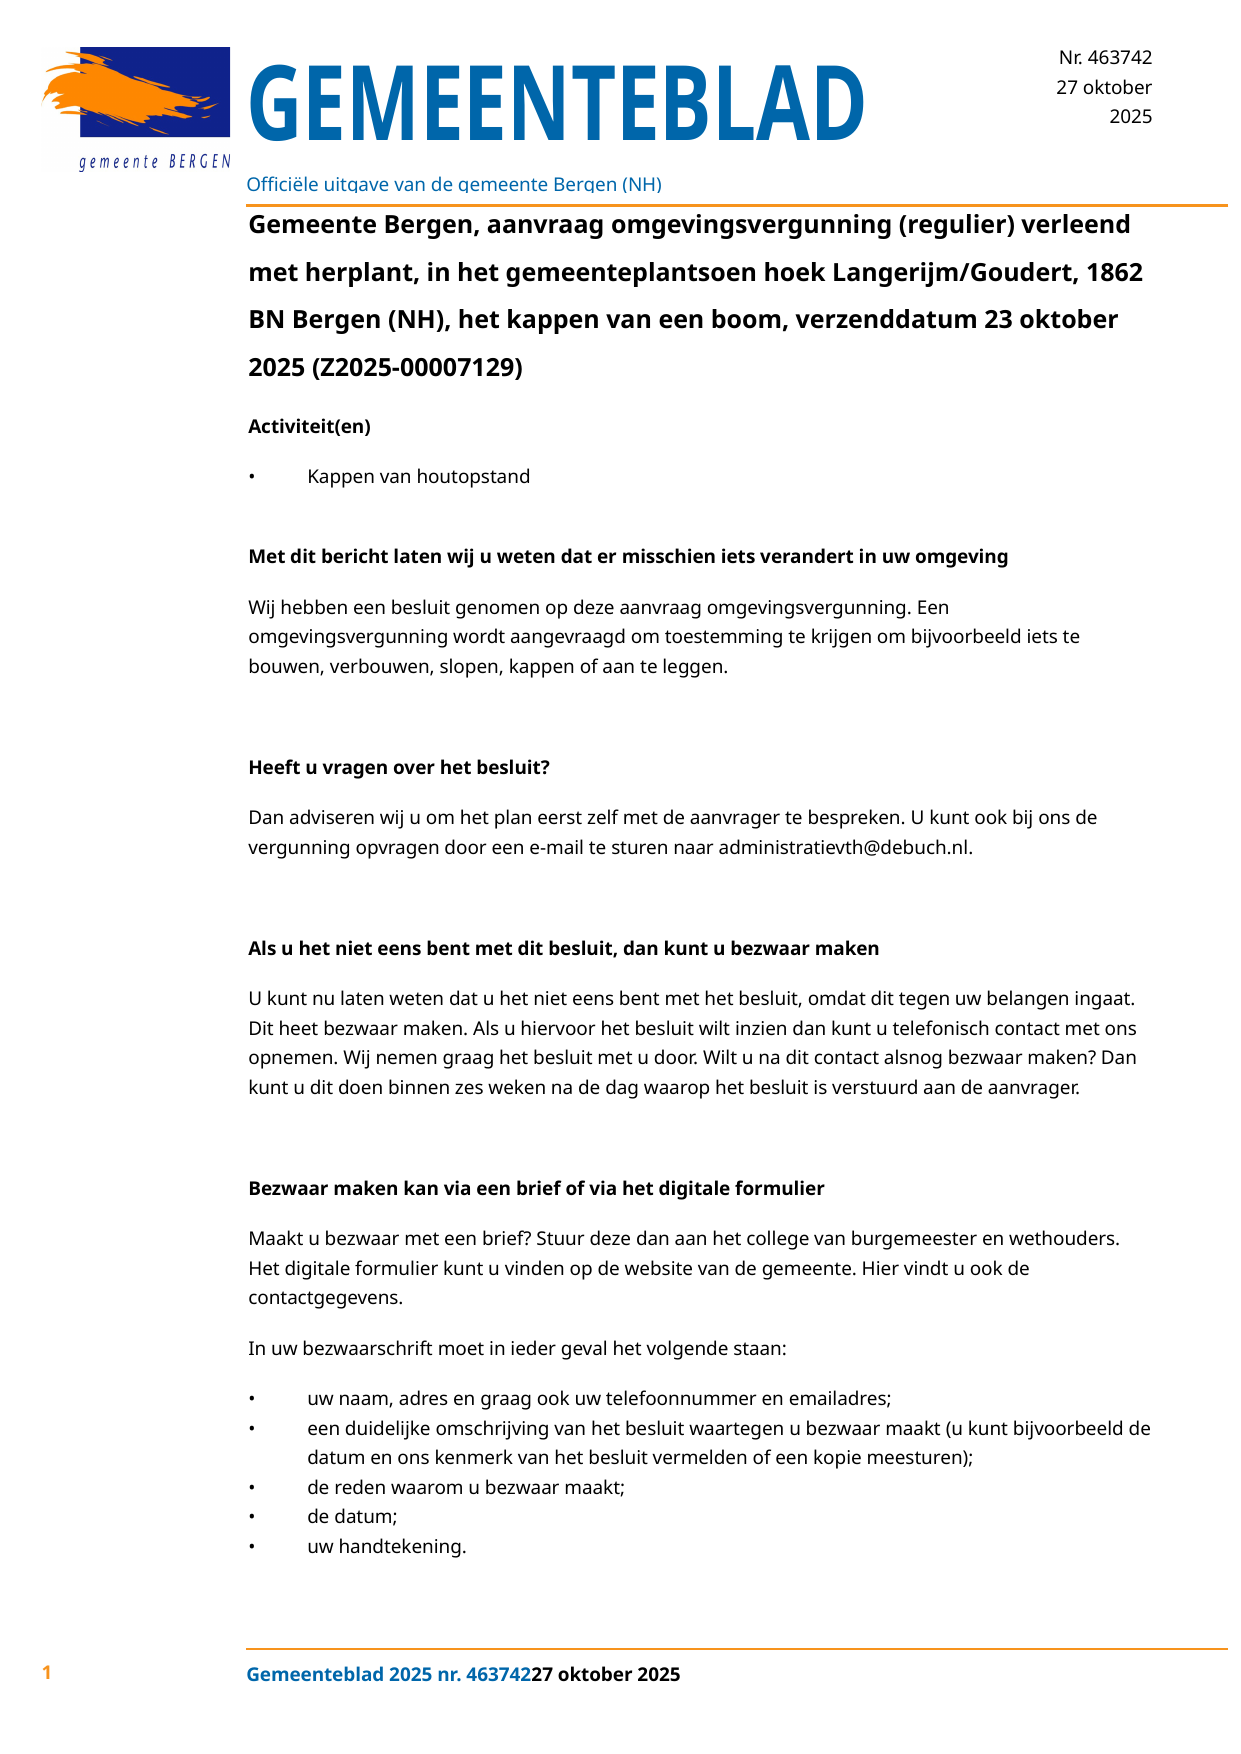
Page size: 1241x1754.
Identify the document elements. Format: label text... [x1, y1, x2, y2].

text Bezwaar maken kan via een brief of via het digitale formulier [248, 1175, 1152, 1201]
text Heeft u vragen over het besluit? [248, 754, 1152, 780]
text In uw bezwaarschrift moet in ieder geval het volgende staan: [248, 1335, 1152, 1361]
text U kunt nu laten weten dat u het niet eens bent met het besluit, omdat dit tegen uw belangen ingaat. Dit heet bezwaar maken. Als u hiervoor het besluit wilt inzien dan kunt u telefonisch contact met ons opnemen. Wij nemen graag het besluit met u door. Wilt u na dit contact alsnog bezwaar maken? Dan kunt u dit doen binnen zes weken na de dag waarop het besluit is verstuurd aan de aanvrager. [248, 985, 1152, 1100]
list uw naam, adres en graag ook uw telefoonnummer en emailadres; [248, 1385, 1152, 1411]
text Wij hebben een besluit genomen op deze aanvraag omgevingsvergunning. Een omgevingsvergunning wordt aangevraagd om toestemming te krijgen om bijvoorbeeld iets te bouwen, verbouwen, slopen, kappen of aan te leggen. [248, 594, 1152, 679]
text Activiteit(en) [248, 413, 1152, 439]
list de datum; [248, 1503, 1152, 1529]
list een duidelijke omschrijving van het besluit waartegen u bezwaar maakt (u kunt bijvoorbeeld de datum en ons kenmerk van het besluit vermelden of een kopie meesturen); [248, 1415, 1152, 1470]
text Maakt u bezwaar met een brief? Stuur deze dan aan het college van burgemeester en wethouders. Het digitale formulier kunt u vinden op de website van de gemeente. Hier vindt u ook de contactgegevens. [248, 1225, 1152, 1310]
list uw handtekening. [248, 1533, 1152, 1559]
text Met dit bericht laten wij u weten dat er misschien iets verandert in uw omgeving [248, 543, 1152, 569]
list de reden waarom u bezwaar maakt; [248, 1474, 1152, 1500]
picture [41, 47, 231, 172]
text Dan adviseren wij u om het plan eerst zelf met de aanvrager te bespreken. U kunt ook bij ons de vergunning opvragen door een e-mail te sturen naar administratievth@debuch.nl. [248, 804, 1152, 860]
text Gemeente Bergen, aanvraag omgevingsvergunning (regulier) verleend met herplant, in het gemeenteplantsoen hoek Langerijm/Goudert, 1862 BN Bergen (NH), het kappen van een boom, verzenddatum 23 oktober 2025 (Z2025-00007129) [248, 207, 1152, 384]
text Als u het niet eens bent met dit besluit, dan kunt u bezwaar maken [248, 935, 1152, 961]
list Kappen van houtopstand [248, 463, 1152, 489]
